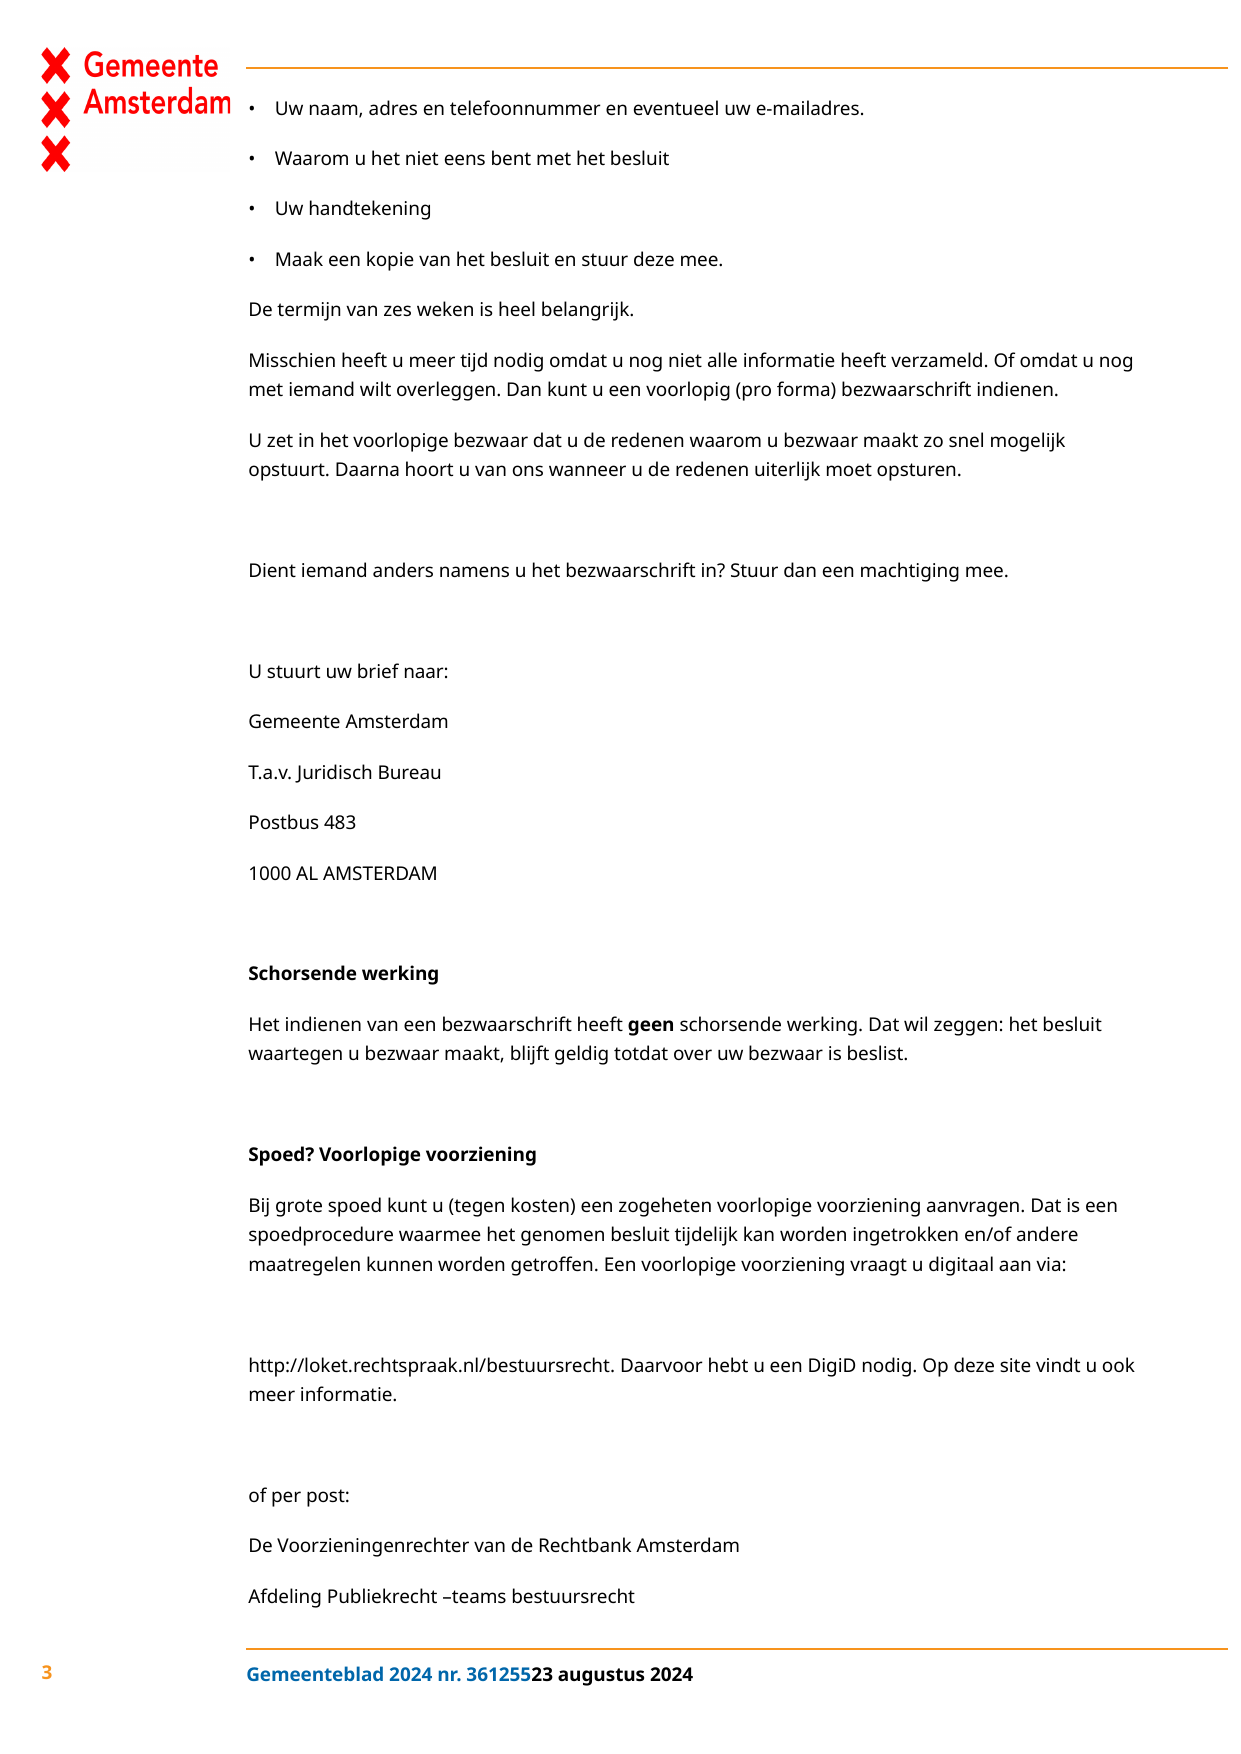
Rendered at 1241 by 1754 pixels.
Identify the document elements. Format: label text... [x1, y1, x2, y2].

text Bij grote spoed kunt u (tegen kosten) een zogeheten voorlopige voorziening aanvragen. Dat is een spoedprocedure waarmee het genomen besluit tijdelijk kan worden ingetrokken en/of andere maatregelen kunnen worden getroffen. Een voorlopige voorziening vraagt u digitaal aan via: [248, 1192, 1152, 1277]
text T.a.v. Juridisch Bureau [248, 759, 1152, 785]
text U stuurt uw brief naar: [248, 658, 1152, 684]
text Postbus 483 [248, 809, 1152, 835]
text • Uw handtekening [248, 196, 1152, 221]
text Het indienen van een bezwaarschrift heeft geen schorsende werking. Dat wil zeggen: het besluit waartegen u bezwaar maakt, blijft geldig totdat over uw bezwaar is beslist. [248, 1011, 1152, 1066]
text of per post: [248, 1482, 1152, 1508]
text U zet in het voorlopige bezwaar dat u de redenen waarom u bezwaar maakt zo snel mogelijk opstuurt. Daarna hoort u van ons wanneer u de redenen uiterlijk moet opsturen. [248, 427, 1152, 482]
text Gemeente Amsterdam [248, 708, 1152, 734]
text Misschien heeft u meer tijd nodig omdat u nog niet alle informatie heeft verzameld. Of omdat u nog met iemand wilt overleggen. Dan kunt u een voorlopig (pro forma) bezwaarschrift indienen. [248, 347, 1152, 402]
text http://loket.rechtspraak.nl/bestuursrecht. Daarvoor hebt u een DigiD nodig. Op deze site vindt u ook meer informatie. [248, 1352, 1152, 1407]
text Afdeling Publiekrecht –teams bestuursrecht [248, 1583, 1152, 1609]
text Schorsende werking [248, 961, 1152, 986]
text • Waarom u het niet eens bent met het besluit [248, 145, 1152, 171]
text Spoed? Voorlopige voorziening [248, 1141, 1152, 1167]
text • Maak een kopie van het besluit en stuur deze mee. [248, 246, 1152, 272]
text 1000 AL AMSTERDAM [248, 860, 1152, 886]
text De Voorzieningenrechter van de Rechtbank Amsterdam [248, 1533, 1152, 1558]
text De termijn van zes weken is heel belangrijk. [248, 296, 1152, 322]
picture [41, 47, 231, 172]
text • Uw naam, adres en telefoonnummer en eventueel uw e-mailadres. [248, 95, 1152, 121]
text Dient iemand anders namens u het bezwaarschrift in? Stuur dan een machtiging mee. [248, 557, 1152, 583]
